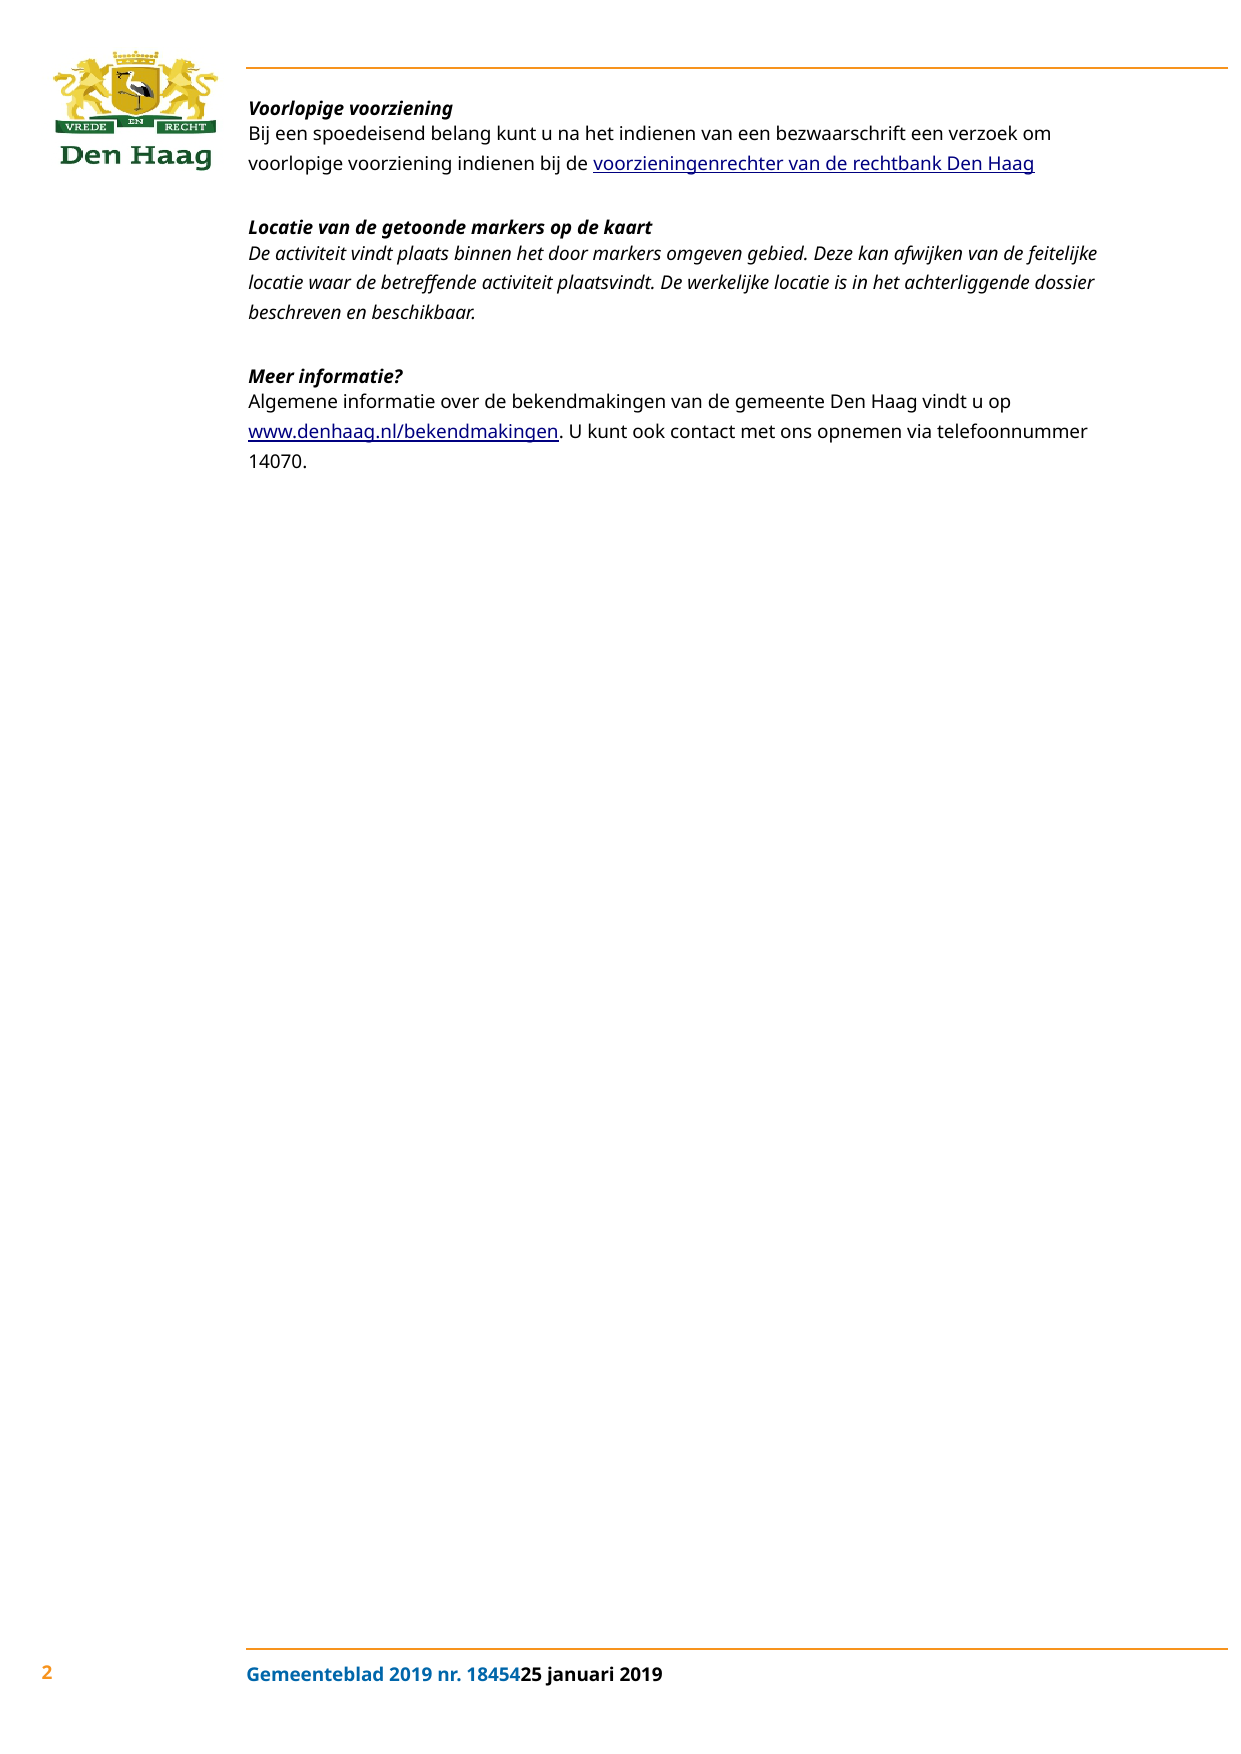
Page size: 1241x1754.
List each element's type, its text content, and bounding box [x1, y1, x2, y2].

text Locatie van de getoonde markers op de kaart [248, 214, 1152, 240]
text Algemene informatie over de bekendmakingen van de gemeente Den Haag vindt u op www.denhaag.nl/bekendmakingen. U kunt ook contact met ons opnemen via telefoonnummer 14070. [248, 389, 1152, 473]
text Meer informatie? [248, 363, 1152, 389]
text De activiteit vindt plaats binnen het door markers omgeven gebied. Deze kan afwijken van de feitelijke locatie waar de betreffende activiteit plaatsvindt. De werkelijke locatie is in het achterliggende dossier beschreven en beschikbaar. [248, 240, 1152, 325]
picture [41, 47, 231, 172]
text Voorlopige voorziening [248, 95, 1152, 121]
text Bij een spoedeisend belang kunt u na het indienen van een bezwaarschrift een verzoek om voorlopige voorziening indienen bij de voorzieningenrechter van de rechtbank Den Haag [248, 121, 1152, 176]
